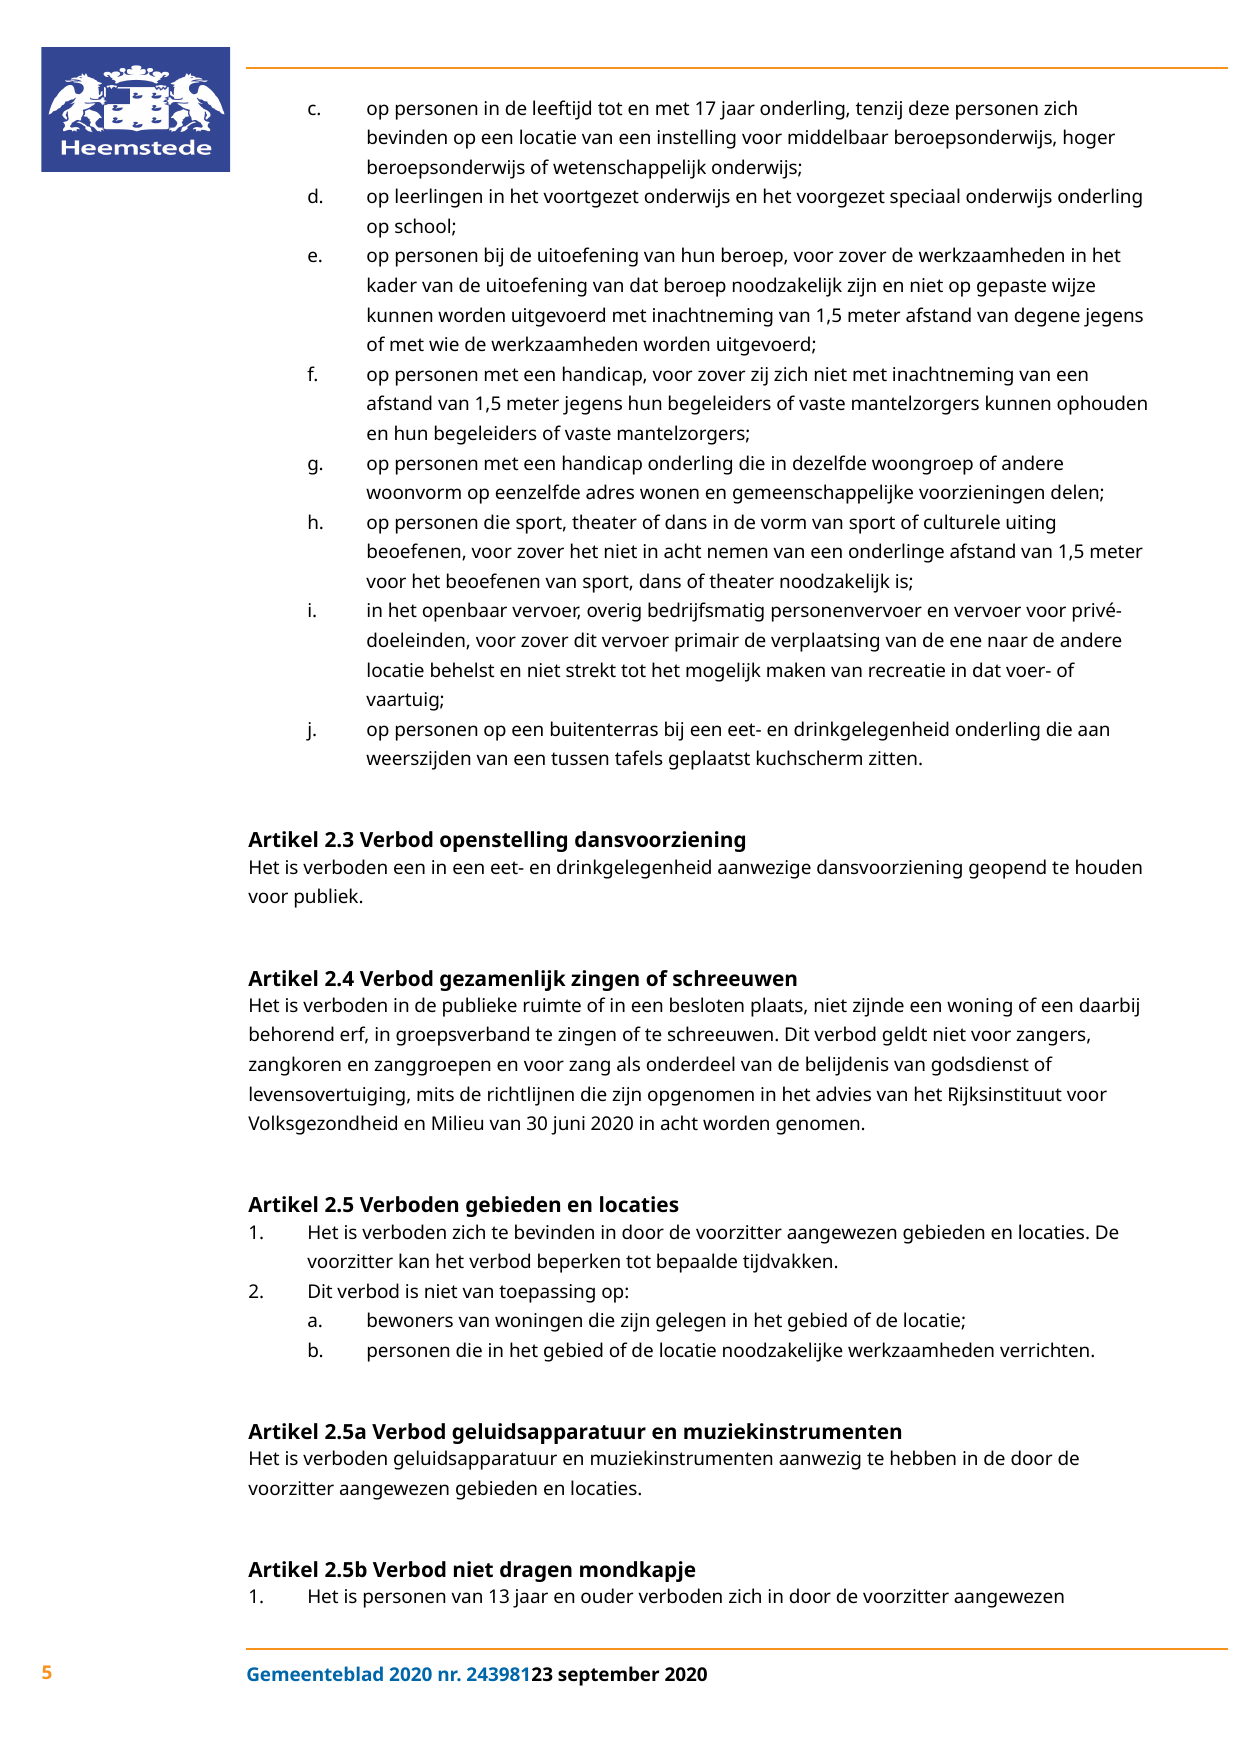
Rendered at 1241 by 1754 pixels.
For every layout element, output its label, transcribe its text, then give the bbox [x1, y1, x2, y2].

list in het openbaar vervoer, overig bedrijfsmatig personenvervoer en vervoer voor privé-doeleinden, voor zover dit vervoer primair de verplaatsing van de ene naar de andere locatie behelst en niet strekt tot het mogelijk maken van recreatie in dat voer- of vaartuig; [307, 598, 1152, 712]
list bewoners van woningen die zijn gelegen in het gebied of de locatie; [307, 1308, 1152, 1333]
text Artikel 2.4 Verbod gezamenlijk zingen of schreeuwen [248, 964, 1152, 992]
text Het is verboden geluidsapparatuur en muziekinstrumenten aanwezig te hebben in de door de voorzitter aangewezen gebieden en locaties. [248, 1446, 1152, 1501]
list op personen met een handicap, voor zover zij zich niet met inachtneming van een afstand van 1,5 meter jegens hun begeleiders of vaste mantelzorgers kunnen ophouden en hun begeleiders of vaste mantelzorgers; [307, 361, 1152, 446]
list op personen in de leeftijd tot en met 17 jaar onderling, tenzij deze personen zich bevinden op een locatie van een instelling voor middelbaar beroepsonderwijs, hoger beroepsonderwijs of wetenschappelijk onderwijs; [307, 95, 1152, 180]
list op personen op een buitenterras bij een eet- en drinkgelegenheid onderling die aan weerszijden van een tussen tafels geplaatst kuchscherm zitten. [307, 716, 1152, 771]
list op personen bij de uitoefening van hun beroep, voor zover de werkzaamheden in het kader van de uitoefening van dat beroep noodzakelijk zijn en niet op gepaste wijze kunnen worden uitgevoerd met inachtneming van 1,5 meter afstand van degene jegens of met wie de werkzaamheden worden uitgevoerd; [307, 243, 1152, 357]
text Artikel 2.3 Verbod openstelling dansvoorziening [248, 826, 1152, 854]
list Het is personen van 13 jaar en ouder verboden zich in door de voorzitter aangewezen [248, 1584, 1152, 1609]
list personen die in het gebied of de locatie noodzakelijke werkzaamheden verrichten. [307, 1337, 1152, 1363]
list op personen met een handicap onderling die in dezelfde woongroep of andere woonvorm op eenzelfde adres wonen en gemeenschappelijke voorzieningen delen; [307, 450, 1152, 505]
list op personen die sport, theater of dans in de vorm van sport of culturele uiting beoefenen, voor zover het niet in acht nemen van een onderlinge afstand van 1,5 meter voor het beoefenen van sport, dans of theater noodzakelijk is; [307, 509, 1152, 594]
picture [41, 47, 231, 172]
list Het is verboden zich te bevinden in door de voorzitter aangewezen gebieden en locaties. De voorzitter kan het verbod beperken tot bepaalde tijdvakken. [248, 1219, 1152, 1274]
text Artikel 2.5a Verbod geluidsapparatuur en muziekinstrumenten [248, 1417, 1152, 1446]
list Dit verbod is niet van toepassing op: [248, 1278, 1152, 1304]
text Artikel 2.5 Verboden gebieden en locaties [248, 1190, 1152, 1219]
list op leerlingen in het voortgezet onderwijs en het voorgezet speciaal onderwijs onderling op school; [307, 183, 1152, 239]
text Artikel 2.5b Verbod niet dragen mondkapje [248, 1555, 1152, 1584]
text Het is verboden een in een eet- en drinkgelegenheid aanwezige dansvoorziening geopend te houden voor publiek. [248, 854, 1152, 909]
text Het is verboden in de publieke ruimte of in een besloten plaats, niet zijnde een woning of een daarbij behorend erf, in groepsverband te zingen of te schreeuwen. Dit verbod geldt niet voor zangers, zangkoren en zanggroepen en voor zang als onderdeel van de belijdenis van godsdienst of levensovertuiging, mits de richtlijnen die zijn opgenomen in het advies van het Rijksinstituut voor Volksgezondheid en Milieu van 30 juni 2020 in acht worden genomen. [248, 992, 1152, 1136]
